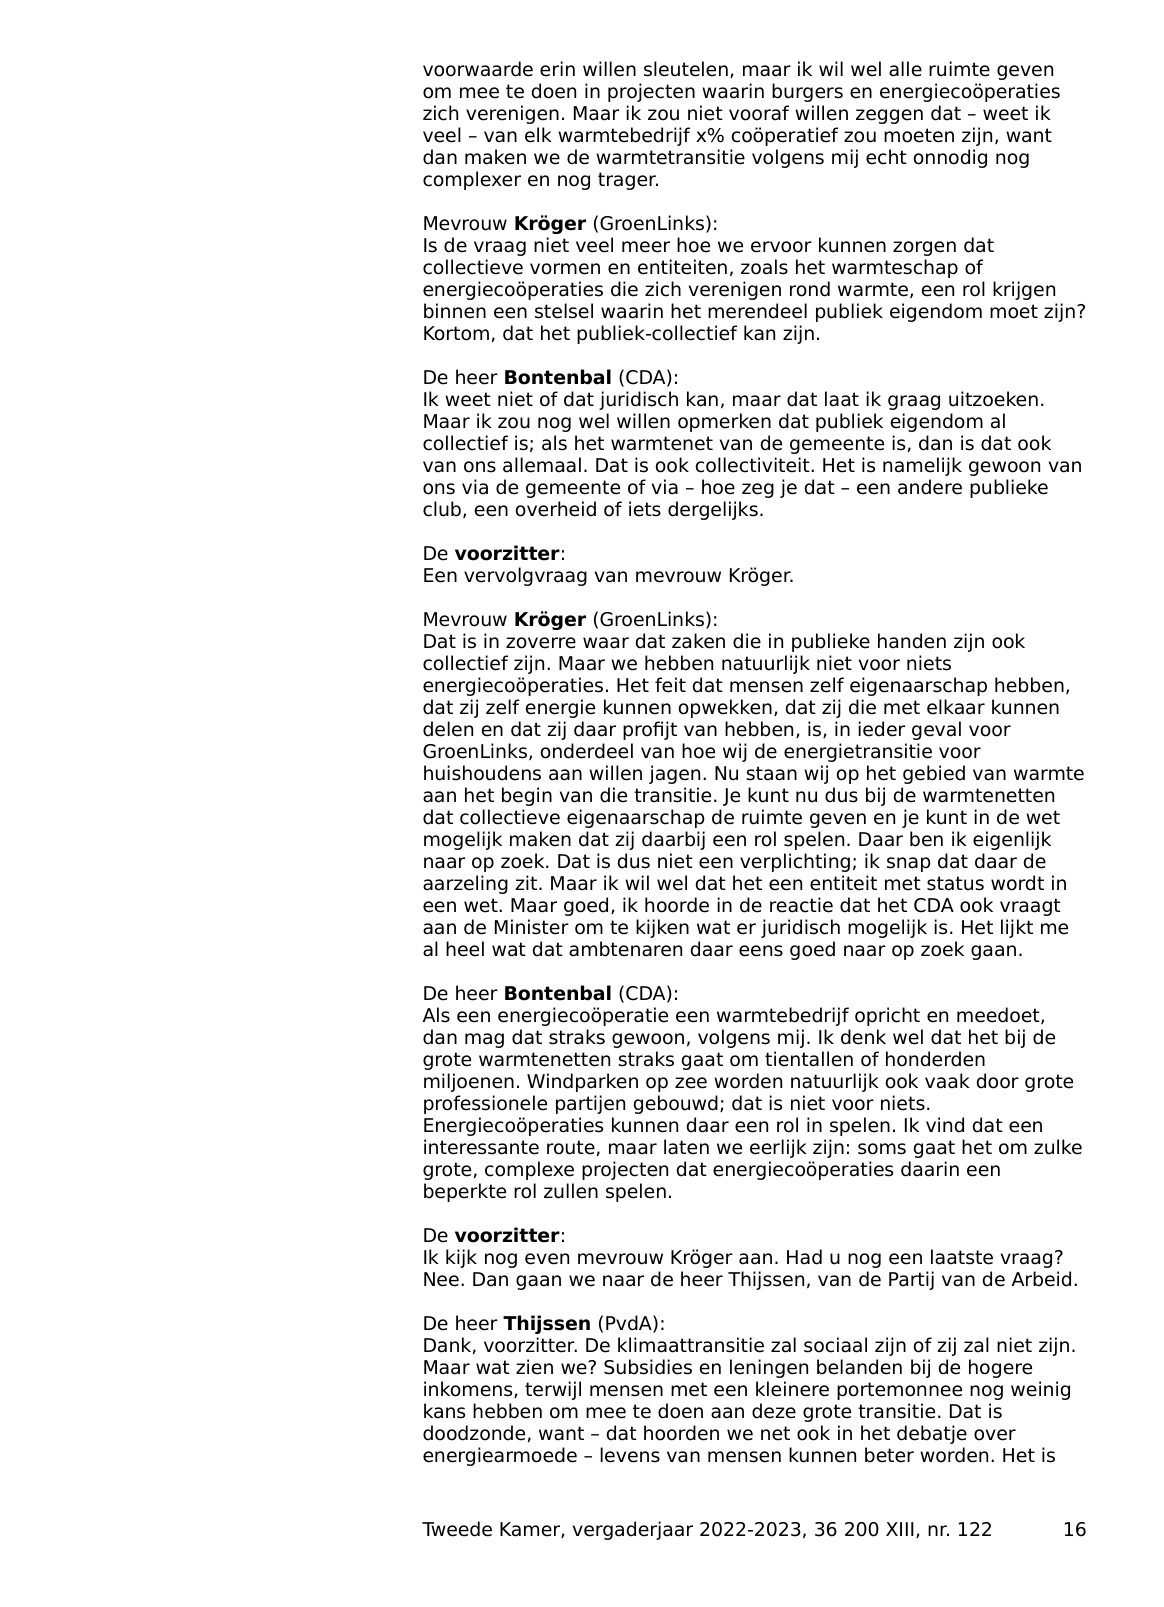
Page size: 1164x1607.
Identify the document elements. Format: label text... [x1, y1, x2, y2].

text Een vervolgvraag van mevrouw Kröger. [422, 565, 1087, 587]
text Als een energiecoöperatie een warmtebedrijf opricht en meedoet, dan mag dat straks gewoon, volgens mij. Ik denk wel dat het bij de grote warmtenetten straks gaat om tientallen of honderden miljoenen. Windparken op zee worden natuurlijk ook vaak door grote professionele partijen gebouwd; dat is niet voor niets. Energiecoöperaties kunnen daar een rol in spelen. Ik vind dat een interessante route, maar laten we eerlijk zijn: soms gaat het om zulke grote, complexe projecten dat energiecoöperaties daarin een beperkte rol zullen spelen. [422, 1005, 1087, 1203]
text De voorzitter: [422, 543, 1087, 565]
text Mevrouw Kröger (GroenLinks): [422, 213, 1087, 235]
text De heer Thijssen (PvdA): [422, 1313, 1087, 1335]
text De heer Bontenbal (CDA): [422, 983, 1087, 1005]
text voorwaarde erin willen sleutelen, maar ik wil wel alle ruimte geven om mee te doen in projecten waarin burgers en energiecoöperaties zich verenigen. Maar ik zou niet vooraf willen zeggen dat – weet ik veel – van elk warmtebedrijf x% coöperatief zou moeten zijn, want dan maken we de warmtetransitie volgens mij echt onnodig nog complexer en nog trager. [422, 59, 1087, 191]
text Ik weet niet of dat juridisch kan, maar dat laat ik graag uitzoeken. Maar ik zou nog wel willen opmerken dat publiek eigendom al collectief is; als het warmtenet van de gemeente is, dan is dat ook van ons allemaal. Dat is ook collectiviteit. Het is namelijk gewoon van ons via de gemeente of via – hoe zeg je dat – een andere publieke club, een overheid of iets dergelijks. [422, 389, 1087, 521]
text De heer Bontenbal (CDA): [422, 367, 1087, 389]
text Ik kijk nog even mevrouw Kröger aan. Had u nog een laatste vraag? Nee. Dan gaan we naar de heer Thijssen, van de Partij van de Arbeid. [422, 1247, 1087, 1291]
text Dat is in zoverre waar dat zaken die in publieke handen zijn ook collectief zijn. Maar we hebben natuurlijk niet voor niets energiecoöperaties. Het feit dat mensen zelf eigenaarschap hebben, dat zij zelf energie kunnen opwekken, dat zij die met elkaar kunnen delen en dat zij daar profijt van hebben, is, in ieder geval voor GroenLinks, onderdeel van hoe wij de energietransitie voor huishoudens aan willen jagen. Nu staan wij op het gebied van warmte aan het begin van die transitie. Je kunt nu dus bij de warmtenetten dat collectieve eigenaarschap de ruimte geven en je kunt in de wet mogelijk maken dat zij daarbij een rol spelen. Daar ben ik eigenlijk naar op zoek. Dat is dus niet een verplichting; ik snap dat daar de aarzeling zit. Maar ik wil wel dat het een entiteit met status wordt in een wet. Maar goed, ik hoorde in de reactie dat het CDA ook vraagt aan de Minister om te kijken wat er juridisch mogelijk is. Het lijkt me al heel wat dat ambtenaren daar eens goed naar op zoek gaan. [422, 631, 1087, 961]
text Is de vraag niet veel meer hoe we ervoor kunnen zorgen dat collectieve vormen en entiteiten, zoals het warmteschap of energiecoöperaties die zich verenigen rond warmte, een rol krijgen binnen een stelsel waarin het merendeel publiek eigendom moet zijn? Kortom, dat het publiek-collectief kan zijn. [422, 235, 1087, 345]
text Mevrouw Kröger (GroenLinks): [422, 609, 1087, 631]
text De voorzitter: [422, 1225, 1087, 1247]
text Dank, voorzitter. De klimaattransitie zal sociaal zijn of zij zal niet zijn. Maar wat zien we? Subsidies en leningen belanden bij de hogere inkomens, terwijl mensen met een kleinere portemonnee nog weinig kans hebben om mee te doen aan deze grote transitie. Dat is doodzonde, want – dat hoorden we net ook in het debatje over energiearmoede – levens van mensen kunnen beter worden. Het is [422, 1335, 1087, 1467]
